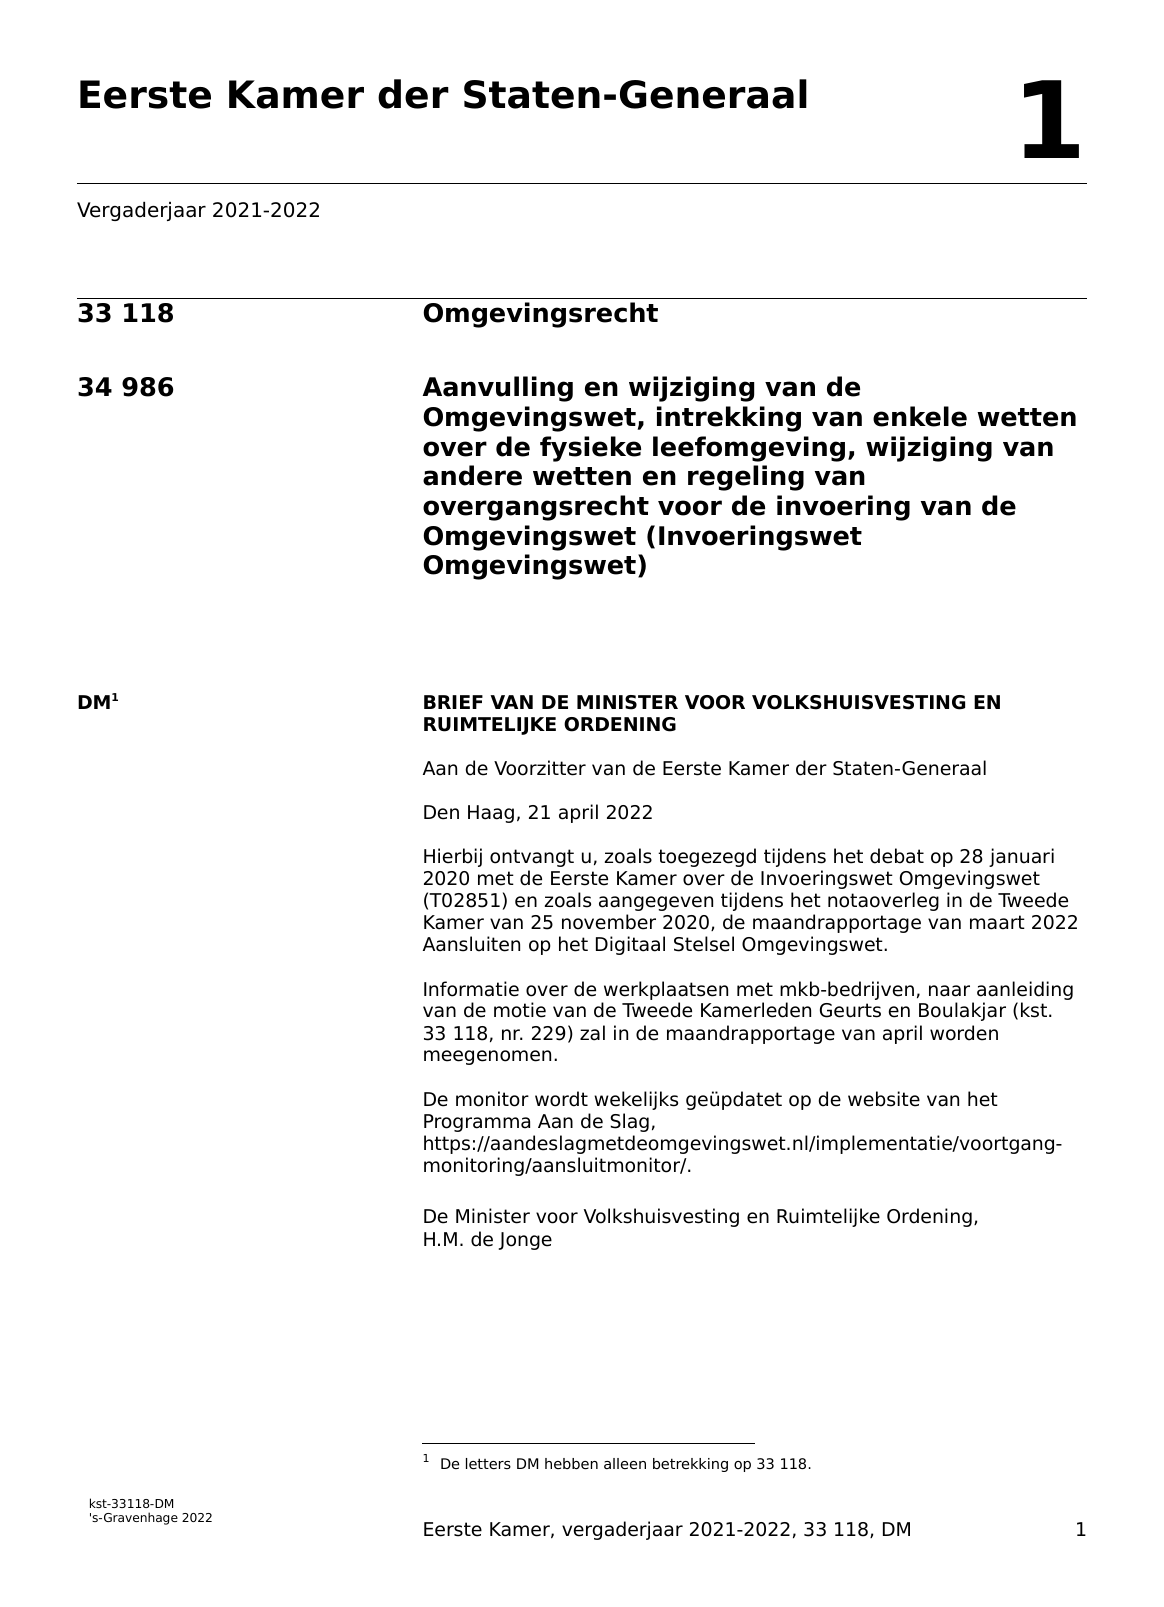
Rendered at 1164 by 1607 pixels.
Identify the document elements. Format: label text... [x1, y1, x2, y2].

text De letters DM hebben alleen betrekking op 33 118. [422, 1452, 1087, 1474]
text De Minister voor Volkshuisvesting en Ruimtelijke Ordening, H.M. de Jonge [422, 1206, 1087, 1250]
table_cell Vergaderjaar 2021-2022 [77, 184, 1087, 298]
text Aan de Voorzitter van de Eerste Kamer der Staten-Generaal [422, 758, 1087, 780]
subtitle DM BRIEF VAN DE MINISTER VOOR VOLKSHUISVESTING EN RUIMTELIJKE ORDENING [77, 692, 1087, 736]
subtitle 33 118 Omgevingsrecht [77, 299, 1087, 329]
text Den Haag, 21 april 2022 [422, 802, 1087, 824]
table_header 1 [886, 59, 1087, 183]
subtitle 34 986 Aanvulling en wijziging van de Omgevingswet, intrekking van enkele wetten over de fysieke leefomgeving, wijziging van andere wetten en regeling van overgangsrecht voor de invoering van de Omgevingswet (Invoeringswet Omgevingswet) [77, 373, 1087, 581]
text kst-33118-DM [88, 1497, 323, 1511]
text Informatie over de werkplaatsen met mkb-bedrijven, naar aanleiding van de motie van de Tweede Kamerleden Geurts en Boulakjar (kst. 33 118, nr. 229) zal in de maandrapportage van april worden meegenomen. [422, 978, 1087, 1066]
text Hierbij ontvangt u, zoals toegezegd tijdens het debat op 28 januari 2020 met de Eerste Kamer over de Invoeringswet Omgevingswet (T02851) en zoals aangegeven tijdens het notaoverleg in de Tweede Kamer van 25 november 2020, de maandrapportage van maart 2022 Aansluiten op het Digitaal Stelsel Omgevingswet. [422, 846, 1087, 956]
text 's-Gravenhage 2022 [88, 1511, 323, 1525]
table_header Eerste Kamer der Staten-Generaal [77, 59, 886, 183]
text De monitor wordt wekelijks geüpdatet op de website van het Programma Aan de Slag, https://aandeslagmetdeomgevingswet.nl/implementatie/voortgang-monitoring/aansluitmonitor/. [422, 1088, 1087, 1176]
